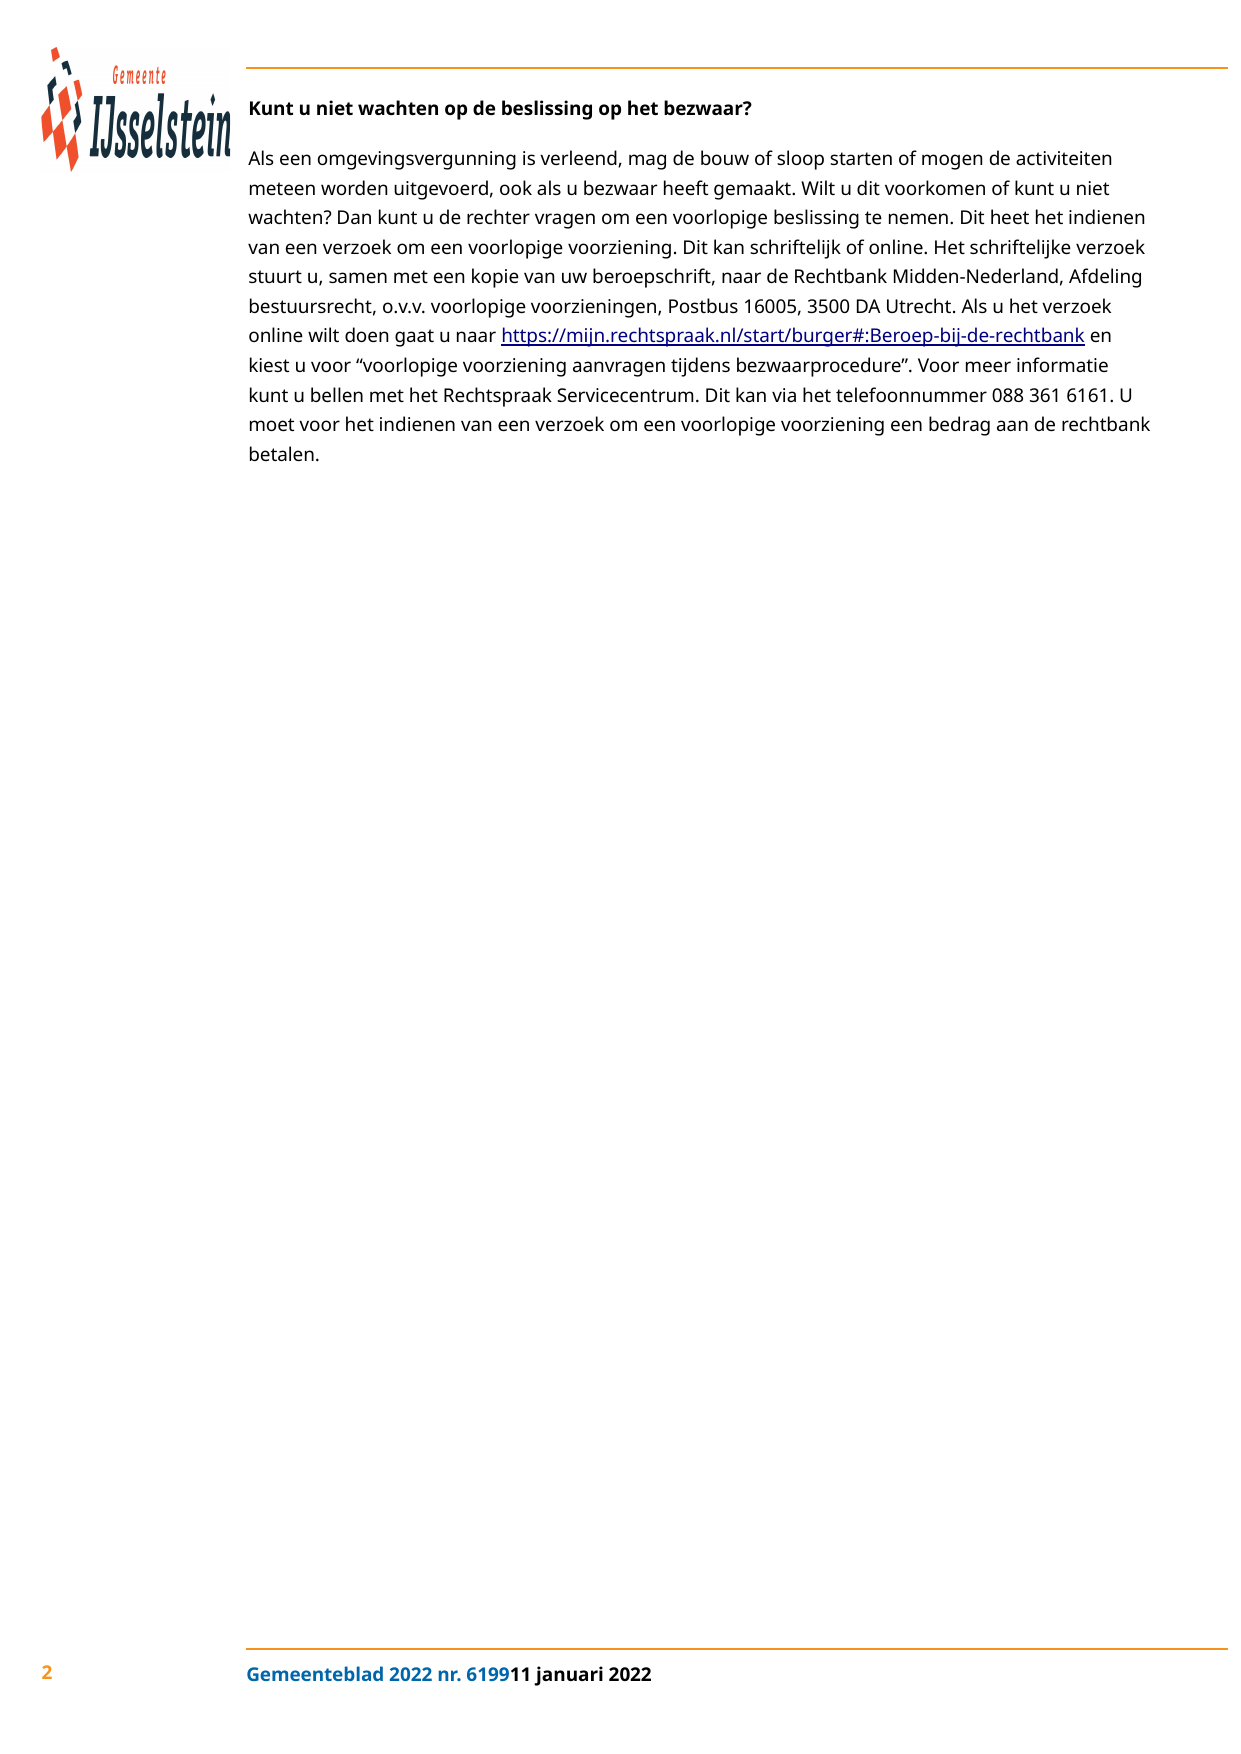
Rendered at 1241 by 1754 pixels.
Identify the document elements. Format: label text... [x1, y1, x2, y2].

text Kunt u niet wachten op de beslissing op het bezwaar? [248, 95, 1152, 121]
picture [41, 47, 231, 172]
text Als een omgevingsvergunning is verleend, mag de bouw of sloop starten of mogen de activiteiten meteen worden uitgevoerd, ook als u bezwaar heeft gemaakt. Wilt u dit voorkomen of kunt u niet wachten? Dan kunt u de rechter vragen om een voorlopige beslissing te nemen. Dit heet het indienen van een verzoek om een voorlopige voorziening. Dit kan schriftelijk of online. Het schriftelijke verzoek stuurt u, samen met een kopie van uw beroepschrift, naar de Rechtbank Midden-Nederland, Afdeling bestuursrecht, o.v.v. voorlopige voorzieningen, Postbus 16005, 3500 DA Utrecht. Als u het verzoek online wilt doen gaat u naar https://mijn.rechtspraak.nl/start/burger#:Beroep-bij-de-rechtbank en kiest u voor “voorlopige voorziening aanvragen tijdens bezwaarprocedure”. Voor meer informatie kunt u bellen met het Rechtspraak Servicecentrum. Dit kan via het telefoonnummer 088 361 6161. U moet voor het indienen van een verzoek om een voorlopige voorziening een bedrag aan de rechtbank betalen. [248, 145, 1152, 467]
